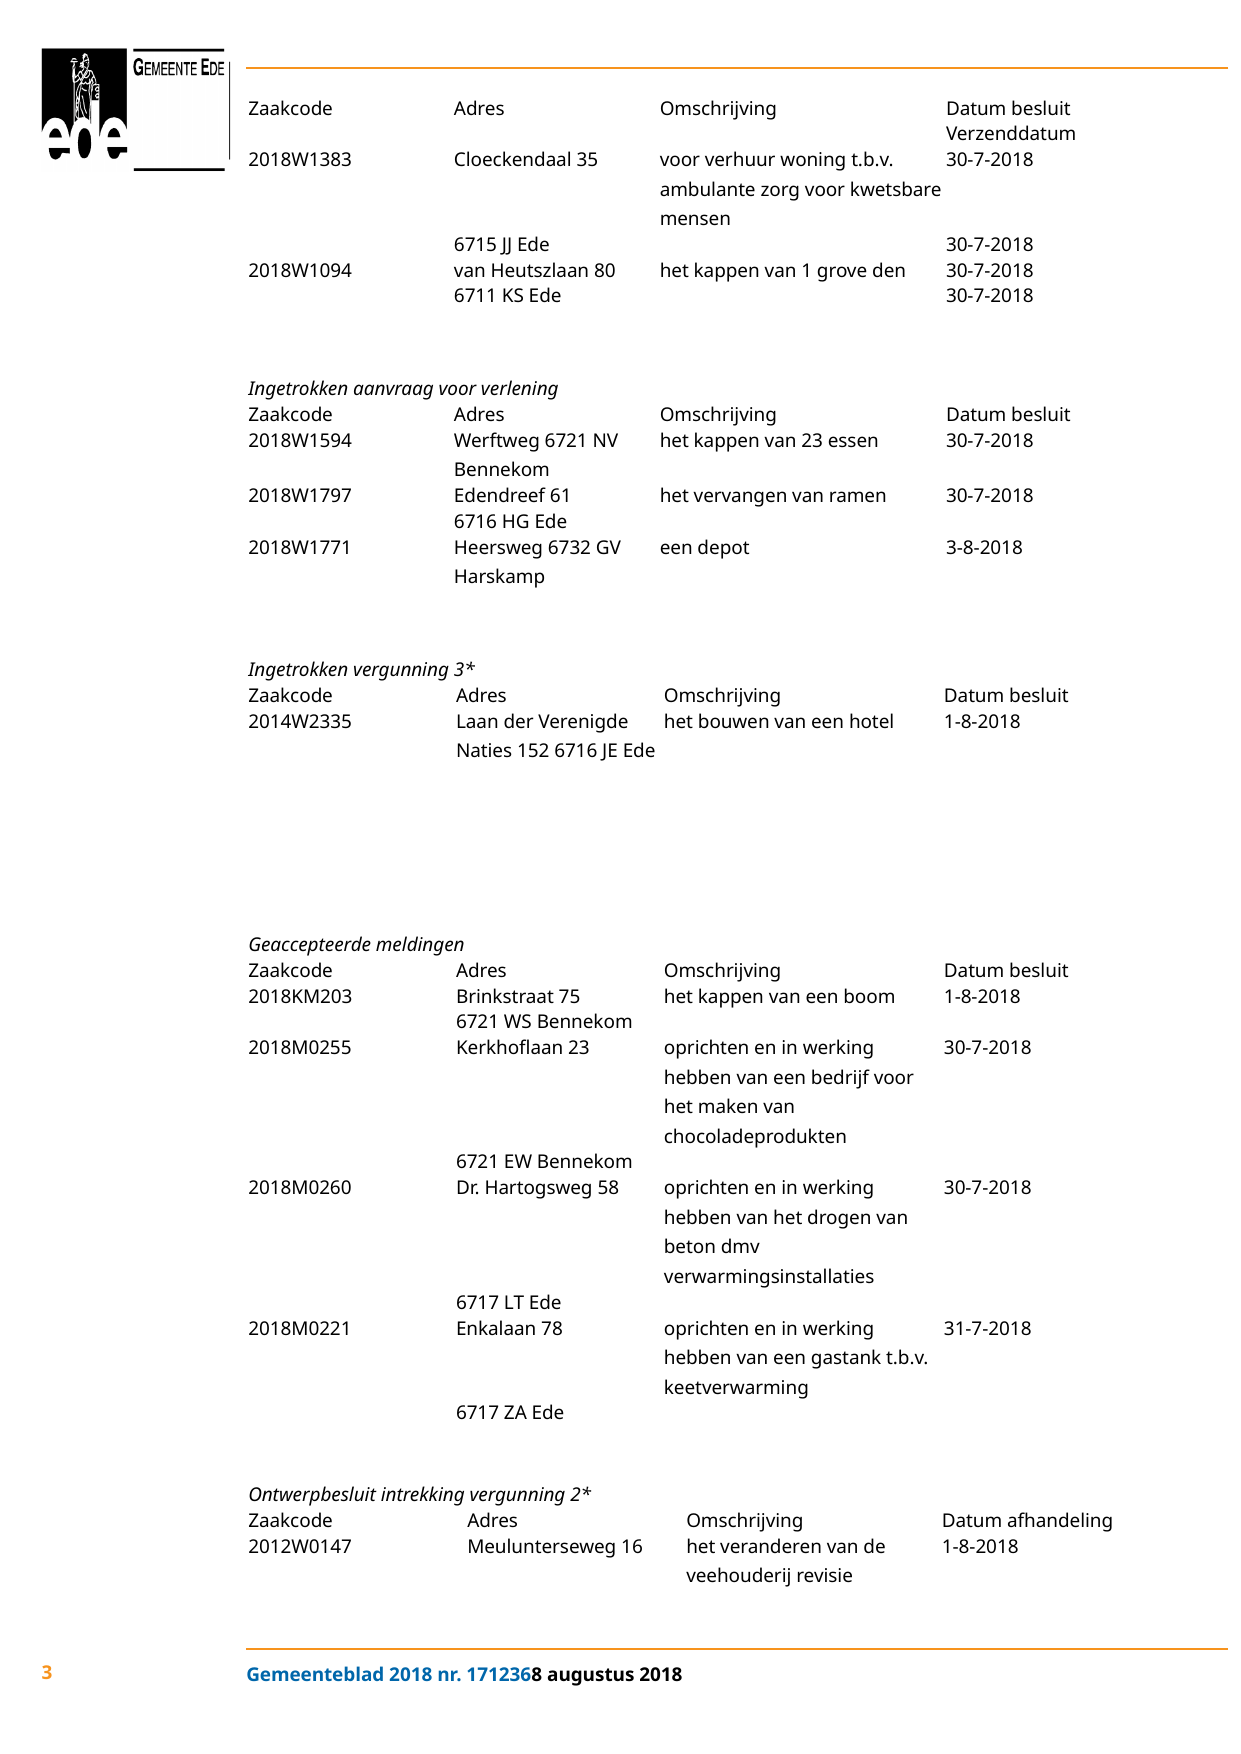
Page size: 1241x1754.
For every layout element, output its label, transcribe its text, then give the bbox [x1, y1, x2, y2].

table_cell 2018W1094 [248, 257, 454, 283]
table_cell 2012W0147 [248, 1533, 467, 1588]
table_cell [660, 508, 946, 534]
table_cell Dr. Hartogsweg 58 [456, 1175, 664, 1289]
table_cell het vervangen van ramen [660, 483, 946, 508]
table_cell [944, 1009, 1152, 1034]
table_cell 2018M0221 [248, 1315, 456, 1399]
table_header Omschrijving [686, 1507, 942, 1533]
table_cell voor verhuur woning t.b.v. ambulante zorg voor kwetsbare mensen [660, 146, 946, 231]
table_cell het kappen van 23 essen [660, 427, 946, 482]
table_cell 30-7-2018 [946, 146, 1152, 231]
table_header Zaakcode [248, 401, 454, 427]
table_cell Edendreef 61 [454, 483, 659, 508]
table_cell [248, 508, 454, 534]
table_cell 6717 ZA Ede [456, 1400, 664, 1425]
table_cell [944, 1149, 1152, 1174]
table_cell 2018W1797 [248, 483, 454, 508]
table_cell Kerkhoflaan 23 [456, 1034, 664, 1149]
table_cell [660, 121, 946, 146]
table_cell [248, 121, 454, 146]
table_header Zaakcode [248, 682, 456, 708]
table_cell [664, 1149, 944, 1174]
table_cell [944, 1289, 1152, 1315]
table_cell [944, 1400, 1152, 1425]
table_header Adres [454, 95, 659, 121]
table_cell Enkalaan 78 [456, 1315, 664, 1399]
table_header Omschrijving [660, 95, 946, 121]
table_cell [660, 283, 946, 308]
table_cell 3-8-2018 [946, 534, 1152, 589]
table_cell Meulunterseweg 16 [467, 1533, 686, 1588]
table_cell 6721 WS Bennekom [456, 1009, 664, 1034]
table_cell Verzenddatum [946, 121, 1152, 146]
table_header Datum besluit [944, 682, 1152, 708]
table_cell 30-7-2018 [946, 257, 1152, 283]
table_cell oprichten en in werking hebben van een bedrijf voor het maken van chocoladeprodukten [664, 1034, 944, 1149]
table_cell het veranderen van de veehouderij revisie [686, 1533, 942, 1588]
table_cell Cloeckendaal 35 [454, 146, 659, 231]
table_header Datum besluit [946, 401, 1152, 427]
table_cell 6717 LT Ede [456, 1289, 664, 1315]
table_cell [248, 1289, 456, 1315]
table_header Adres [456, 682, 664, 708]
table_header Omschrijving [664, 957, 944, 983]
text Ontwerpbesluit intrekking vergunning 2* [248, 1481, 1152, 1507]
table_cell 2018W1771 [248, 534, 454, 589]
table_header Adres [454, 401, 659, 427]
table_cell 30-7-2018 [944, 1175, 1152, 1289]
table_cell [248, 1149, 456, 1174]
table_cell Werftweg 6721 NV Bennekom [454, 427, 659, 482]
table_header Adres [467, 1507, 686, 1533]
table_cell Brinkstraat 75 [456, 983, 664, 1008]
table_cell 2018W1594 [248, 427, 454, 482]
table_cell 6716 HG Ede [454, 508, 659, 534]
table_cell 30-7-2018 [946, 231, 1152, 257]
table_cell 30-7-2018 [946, 283, 1152, 308]
table_cell oprichten en in werking hebben van een gastank t.b.v. keetverwarming [664, 1315, 944, 1399]
table_header Omschrijving [660, 401, 946, 427]
table_cell het kappen van 1 grove den [660, 257, 946, 283]
table_cell 2018M0260 [248, 1175, 456, 1289]
table_header Datum besluit [944, 957, 1152, 983]
table_cell 6721 EW Bennekom [456, 1149, 664, 1174]
table_cell 6715 JJ Ede [454, 231, 659, 257]
text Ingetrokken aanvraag voor verlening [248, 376, 1152, 401]
table_cell [454, 121, 659, 146]
table_cell [664, 1289, 944, 1315]
table_header Omschrijving [664, 682, 944, 708]
table_header Datum afhandeling [942, 1507, 1152, 1533]
text Ingetrokken vergunning 3* [248, 656, 1152, 682]
table_header Zaakcode [248, 1507, 467, 1533]
table_cell [664, 1009, 944, 1034]
table_cell 30-7-2018 [944, 1034, 1152, 1149]
table_cell 2018KM203 [248, 983, 456, 1008]
text Geaccepteerde meldingen [248, 931, 1152, 957]
table_cell 31-7-2018 [944, 1315, 1152, 1399]
table_cell een depot [660, 534, 946, 589]
table_cell 1-8-2018 [942, 1533, 1152, 1588]
table_cell Heersweg 6732 GV Harskamp [454, 534, 659, 589]
table_cell 30-7-2018 [946, 483, 1152, 508]
table_header Adres [456, 957, 664, 983]
table_cell [946, 508, 1152, 534]
table_header Zaakcode [248, 957, 456, 983]
table_cell oprichten en in werking hebben van het drogen van beton dmv verwarmingsinstallaties [664, 1175, 944, 1289]
table_cell 6711 KS Ede [454, 283, 659, 308]
table_cell het bouwen van een hotel [664, 708, 944, 763]
table_cell van Heutszlaan 80 [454, 257, 659, 283]
table_header Datum besluit [946, 95, 1152, 121]
table_cell 1-8-2018 [944, 983, 1152, 1008]
table_cell het kappen van een boom [664, 983, 944, 1008]
table_cell 2018M0255 [248, 1034, 456, 1149]
table_cell [248, 1009, 456, 1034]
table_cell 30-7-2018 [946, 427, 1152, 482]
table_cell 2018W1383 [248, 146, 454, 231]
table_cell [248, 231, 454, 257]
table_cell 1-8-2018 [944, 708, 1152, 763]
table_header Zaakcode [248, 95, 454, 121]
table_cell [248, 283, 454, 308]
table_cell 2014W2335 [248, 708, 456, 763]
table_cell [660, 231, 946, 257]
picture [41, 47, 231, 172]
table_cell Laan der Verenigde Naties 152 6716 JE Ede [456, 708, 664, 763]
table_cell [248, 1400, 456, 1425]
table_cell [664, 1400, 944, 1425]
